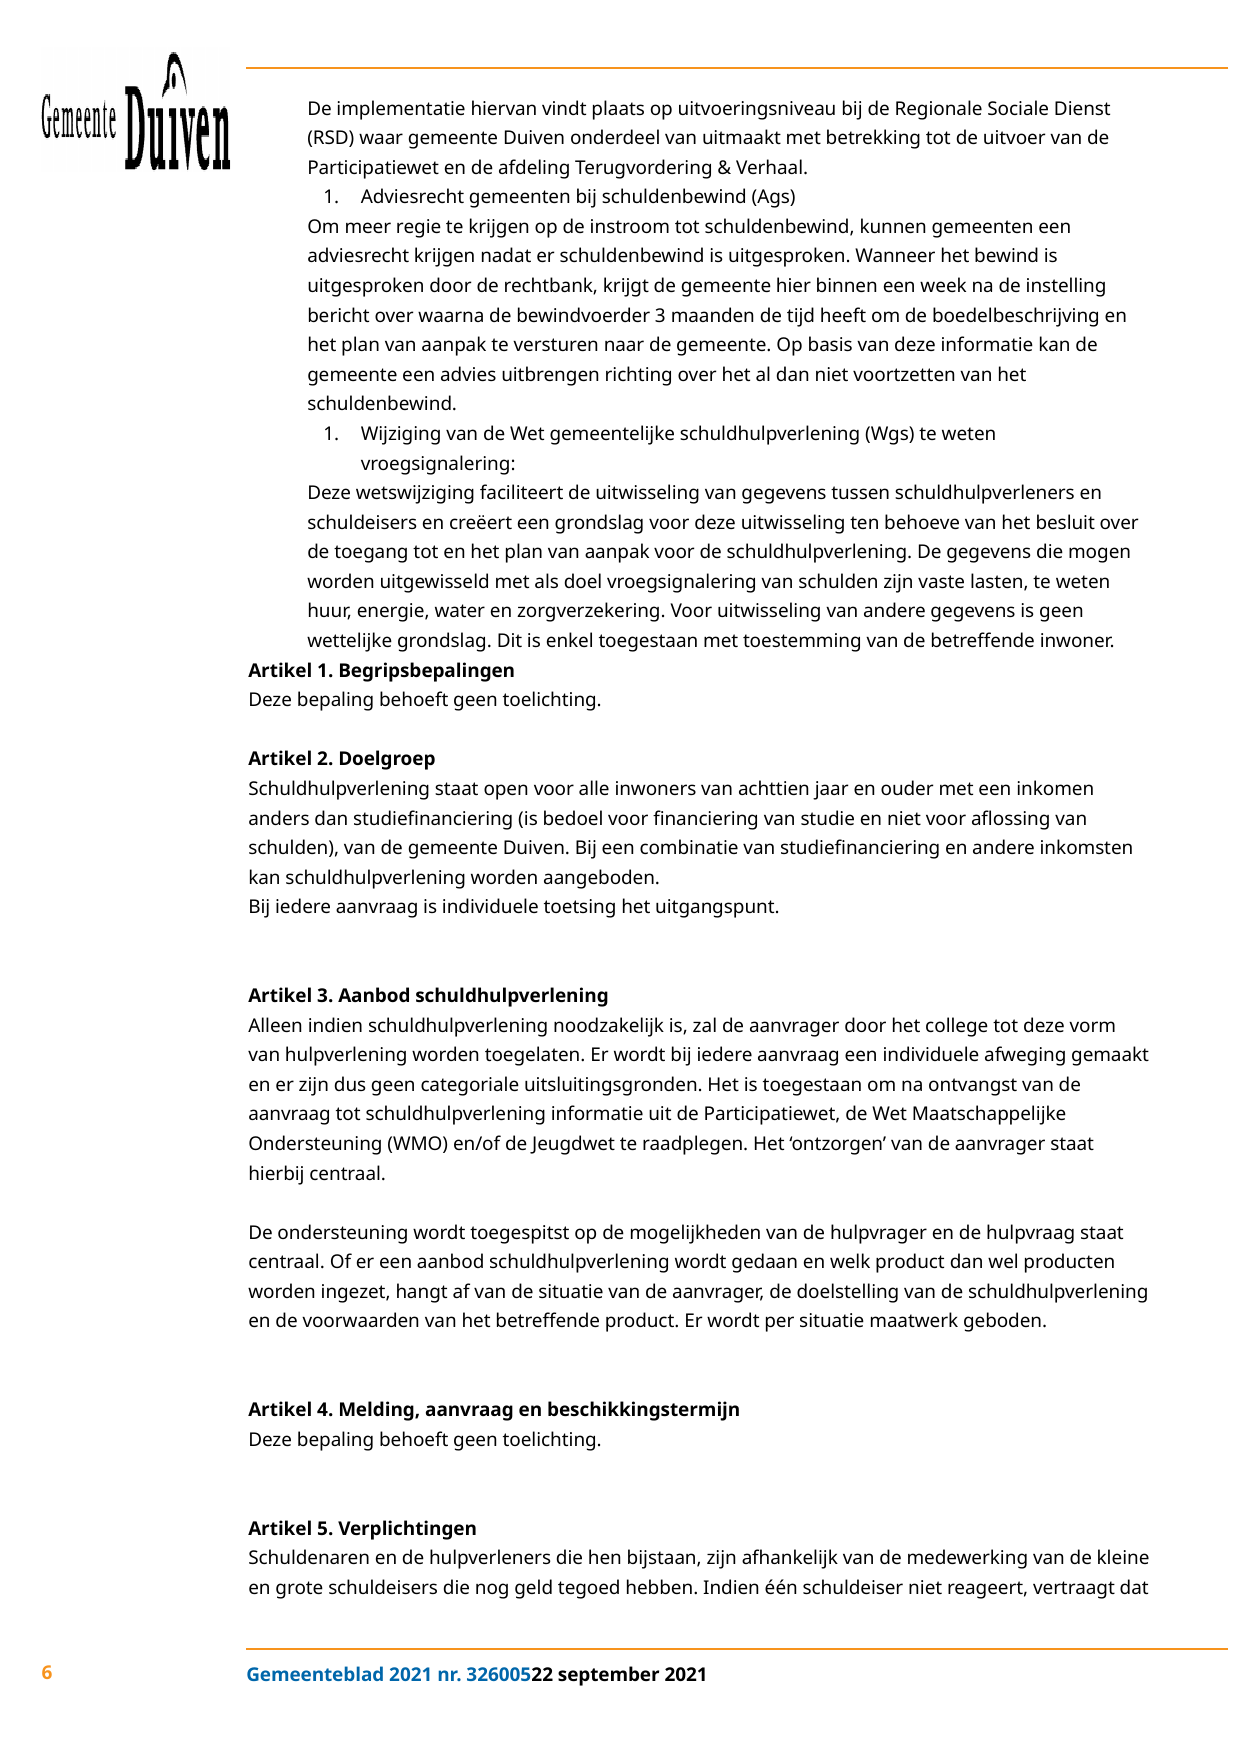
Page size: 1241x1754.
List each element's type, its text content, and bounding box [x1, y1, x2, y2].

list Om meer regie te krijgen op de instroom tot schuldenbewind, kunnen gemeenten een adviesrecht krijgen nadat er schuldenbewind is uitgesproken. Wanneer het bewind is uitgesproken door de rechtbank, krijgt de gemeente hier binnen een week na de instelling bericht over waarna de bewindvoerder 3 maanden de tijd heeft om de boedelbeschrijving en het plan van aanpak te versturen naar de gemeente. Op basis van deze informatie kan de gemeente een advies uitbrengen richting over het al dan niet voortzetten van het schuldenbewind. [248, 213, 1152, 416]
list De implementatie hiervan vindt plaats op uitvoeringsniveau bij de Regionale Sociale Dienst (RSD) waar gemeente Duiven onderdeel van uitmaakt met betrekking tot de uitvoer van de Participatiewet en de afdeling Terugvordering & Verhaal. [248, 95, 1152, 180]
text Alleen indien schuldhulpverlening noodzakelijk is, zal de aanvrager door het college tot deze vorm van hulpverlening worden toegelaten. Er wordt bij iedere aanvraag een individuele afweging gemaakt en er zijn dus geen categoriale uitsluitingsgronden. Het is toegestaan om na ontvangst van de aanvraag tot schuldhulpverlening informatie uit de Participatiewet, de Wet Maatschappelijke Ondersteuning (WMO) en/of de Jeugdwet te raadplegen. Het ‘ontzorgen’ van de aanvrager staat hierbij centraal. [248, 1012, 1152, 1186]
text Artikel 3. Aanbod schuldhulpverlening [248, 982, 1152, 1008]
text Artikel 1. Begripsbepalingen [248, 657, 1152, 683]
list Adviesrecht gemeenten bij schuldenbewind (Ags) [323, 183, 1152, 209]
text Artikel 4. Melding, aanvraag en beschikkingstermijn [248, 1396, 1152, 1422]
text Schuldenaren en de hulpverleners die hen bijstaan, zijn afhankelijk van de medewerking van de kleine en grote schuldeisers die nog geld tegoed hebben. Indien één schuldeiser niet reageert, vertraagt dat [248, 1544, 1152, 1600]
text Schuldhulpverlening staat open voor alle inwoners van achttien jaar en ouder met een inkomen anders dan studiefinanciering (is bedoel voor financiering van studie en niet voor aflossing van schulden), van de gemeente Duiven. Bij een combinatie van studiefinanciering en andere inkomsten kan schuldhulpverlening worden aangeboden. [248, 775, 1152, 890]
list Deze wetswijziging faciliteert de uitwisseling van gegevens tussen schuldhulpverleners en schuldeisers en creëert een grondslag voor deze uitwisseling ten behoeve van het besluit over de toegang tot en het plan van aanpak voor de schuldhulpverlening. De gegevens die mogen worden uitgewisseld met als doel vroegsignalering van schulden zijn vaste lasten, te weten huur, energie, water en zorgverzekering. Voor uitwisseling van andere gegevens is geen wettelijke grondslag. Dit is enkel toegestaan met toestemming van de betreffende inwoner. [248, 479, 1152, 653]
text Deze bepaling behoeft geen toelichting. [248, 686, 1152, 712]
picture [41, 47, 231, 172]
text Artikel 2. Doelgroep [248, 746, 1152, 771]
text De ondersteuning wordt toegespitst op de mogelijkheden van de hulpvrager en de hulpvraag staat centraal. Of er een aanbod schuldhulpverlening wordt gedaan en welk product dan wel producten worden ingezet, hangt af van de situatie van de aanvrager, de doelstelling van de schuldhulpverlening en de voorwaarden van het betreffende product. Er wordt per situatie maatwerk geboden. [248, 1219, 1152, 1333]
text Deze bepaling behoeft geen toelichting. [248, 1426, 1152, 1452]
text Bij iedere aanvraag is individuele toetsing het uitgangspunt. [248, 893, 1152, 919]
text Artikel 5. Verplichtingen [248, 1515, 1152, 1541]
list Wijziging van de Wet gemeentelijke schuldhulpverlening (Wgs) te weten vroegsignalering: [323, 420, 1152, 476]
